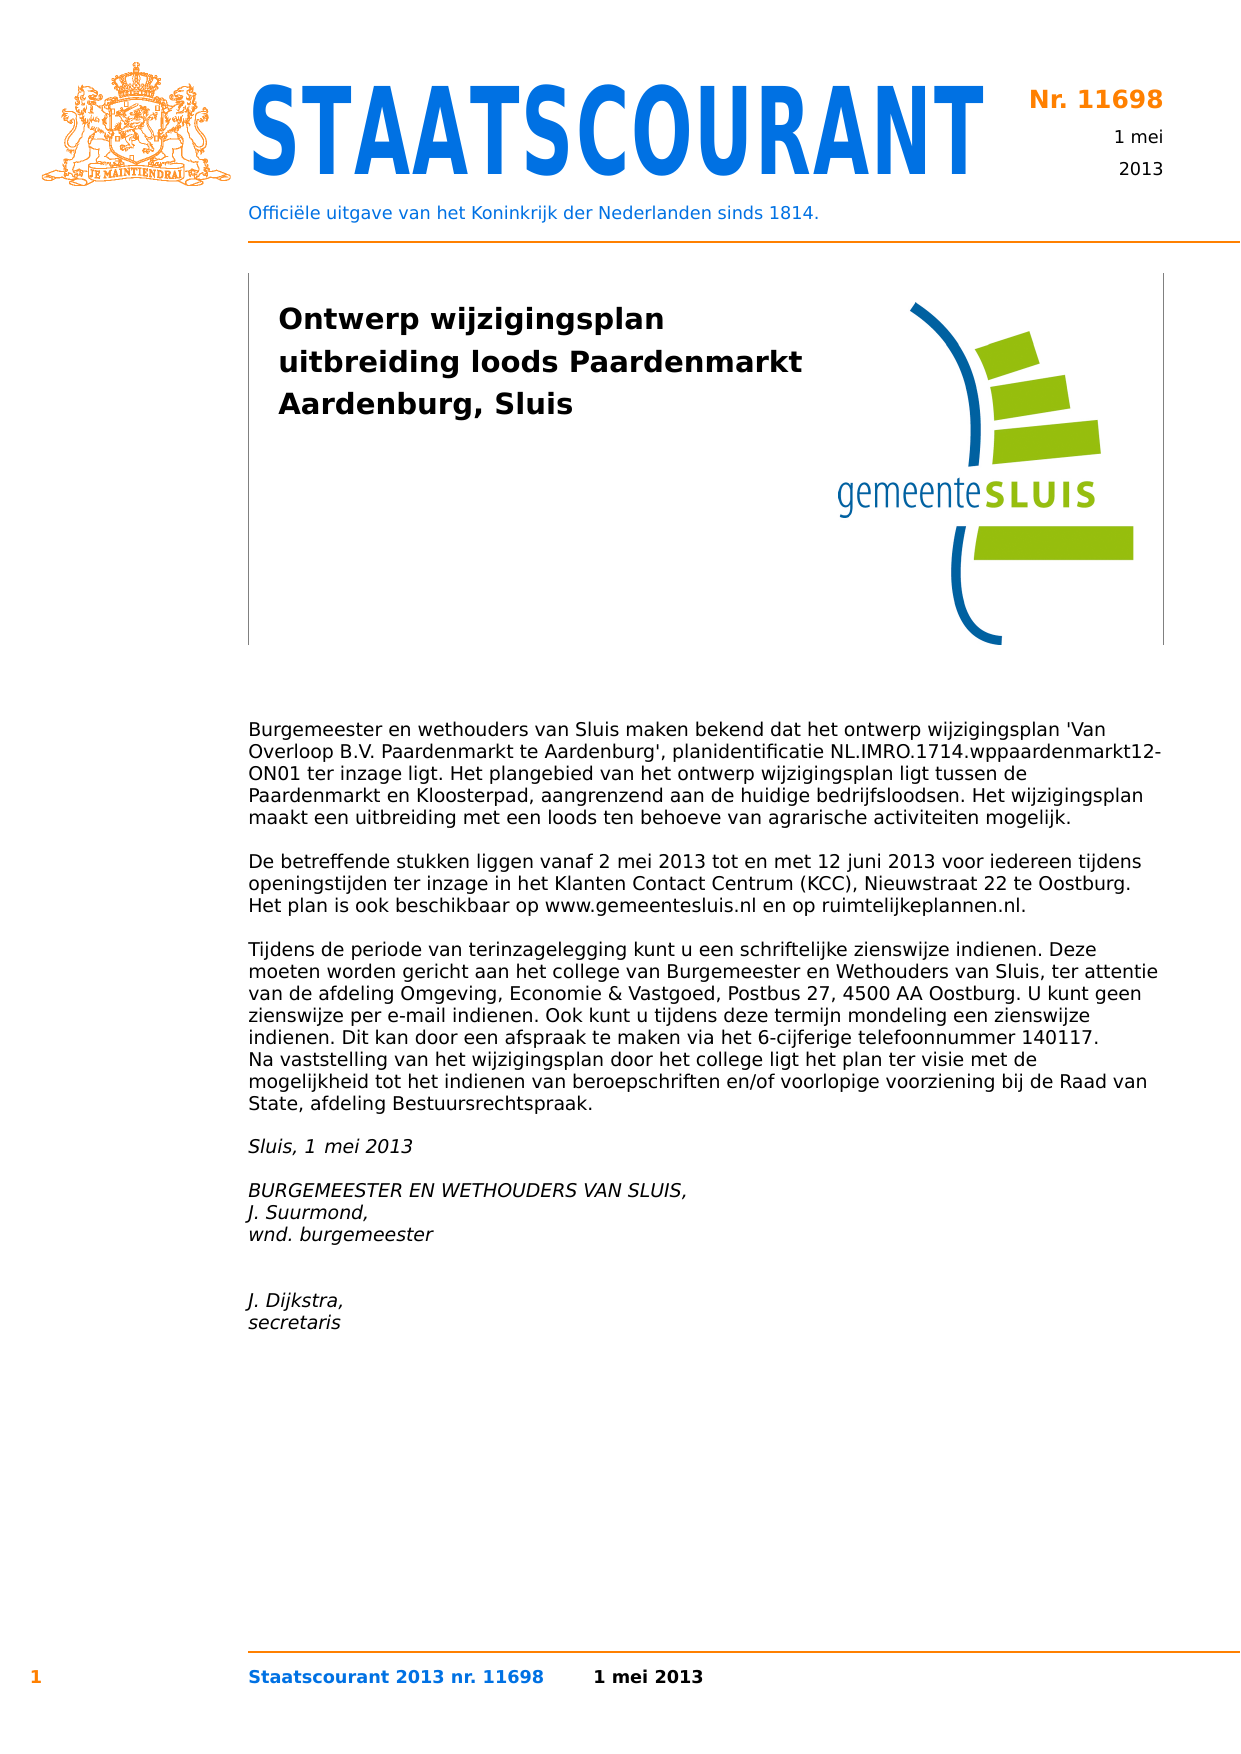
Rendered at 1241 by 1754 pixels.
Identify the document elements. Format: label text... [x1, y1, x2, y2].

subtitle Ontwerp wijzigingsplan uitbreiding loods Paardenmarkt Aardenburg, Sluis [249, 273, 1163, 645]
table_header Nr. 11698 [998, 62, 1240, 121]
text De betreffende stukken liggen vanaf 2 mei 2013 tot en met 12 juni 2013 voor iedereen tijdens openingstijden ter inzage in het Klanten Contact Centrum (KCC), Nieuwstraat 22 te Oostburg. Het plan is ook beschikbaar op www.gemeentesluis.nl en op ruimtelijkeplannen.nl. [248, 851, 1163, 917]
text J. Dijkstra, secretaris [248, 1268, 1163, 1334]
table_header STAATSCOURANT [248, 62, 998, 203]
text Tijdens de periode van terinzagelegging kunt u een schriftelijke zienswijze indienen. Deze moeten worden gericht aan het college van Burgemeester en Wethouders van Sluis, ter attentie van de afdeling Omgeving, Economie & Vastgoed, Postbus 27, 4500 AA Oostburg. U kunt geen zienswijze per e-mail indienen. Ook kunt u tijdens deze termijn mondeling een zienswijze indienen. Dit kan door een afspraak te maken via het 6-cijferige telefoonnummer 140117. [248, 939, 1163, 1048]
text Burgemeester en wethouders van Sluis maken bekend dat het ontwerp wijzigingsplan 'Van Overloop B.V. Paardenmarkt te Aardenburg', planidentificatie NL.IMRO.1714.wppaardenmarkt12-ON01 ter inzage ligt. Het plangebied van het ontwerp wijzigingsplan ligt tussen de Paardenmarkt en Kloosterpad, aangrenzend aan de huidige bedrijfsloodsen. Het wijzigingsplan maakt een uitbreiding met een loods ten behoeve van agrarische activiteiten mogelijk. [248, 719, 1163, 829]
picture [41, 62, 231, 186]
table_cell Officiële uitgave van het Koninkrijk der Nederlanden sinds 1814. [248, 203, 1240, 241]
text Na vaststelling van het wijzigingsplan door het college ligt het plan ter visie met de mogelijkheid tot het indienen van beroepschriften en/of voorlopige voorziening bij de Raad van State, afdeling Bestuursrechtspraak. [248, 1048, 1163, 1114]
picture [838, 302, 1134, 645]
table_cell 1 mei [998, 121, 1240, 153]
table_header [25, 62, 248, 241]
table_cell 2013 [998, 153, 1240, 203]
text Sluis, 1 mei 2013 [248, 1136, 1163, 1158]
text BURGEMEESTER EN WETHOUDERS VAN SLUIS, J. Suurmond, wnd. burgemeester [248, 1180, 1163, 1246]
